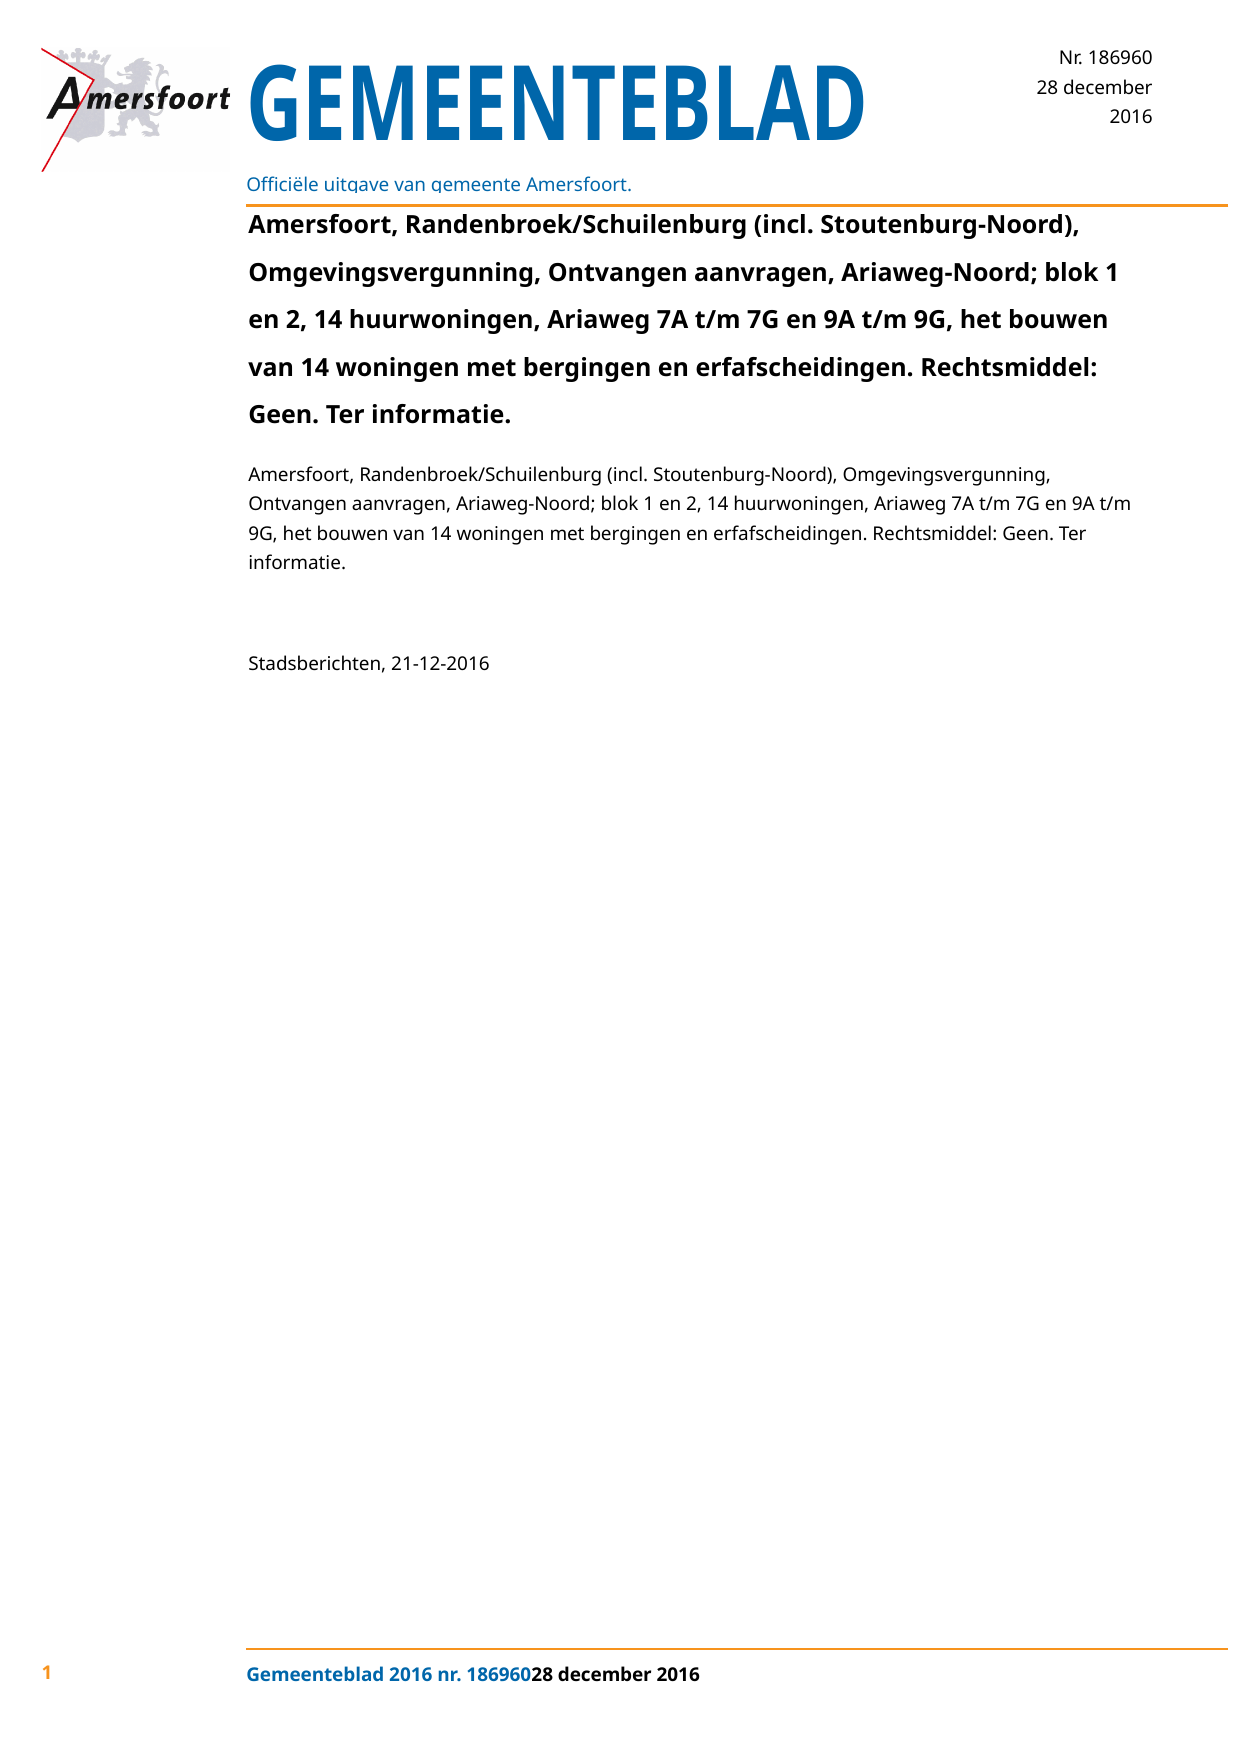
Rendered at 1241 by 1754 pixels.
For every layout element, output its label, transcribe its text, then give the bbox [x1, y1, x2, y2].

text Amersfoort, Randenbroek/Schuilenburg (incl. Stoutenburg-Noord), Omgevingsvergunning, Ontvangen aanvragen, Ariaweg-Noord; blok 1 en 2, 14 huurwoningen, Ariaweg 7A t/m 7G en 9A t/m 9G, het bouwen van 14 woningen met bergingen en erfafscheidingen. Rechtsmiddel: Geen. Ter informatie. [248, 461, 1152, 575]
text Stadsberichten, 21-12-2016 [248, 650, 1152, 676]
picture [41, 47, 231, 172]
text Amersfoort, Randenbroek/Schuilenburg (incl. Stoutenburg-Noord), Omgevingsvergunning, Ontvangen aanvragen, Ariaweg-Noord; blok 1 en 2, 14 huurwoningen, Ariaweg 7A t/m 7G en 9A t/m 9G, het bouwen van 14 woningen met bergingen en erfafscheidingen. Rechtsmiddel: Geen. Ter informatie. [248, 207, 1152, 431]
